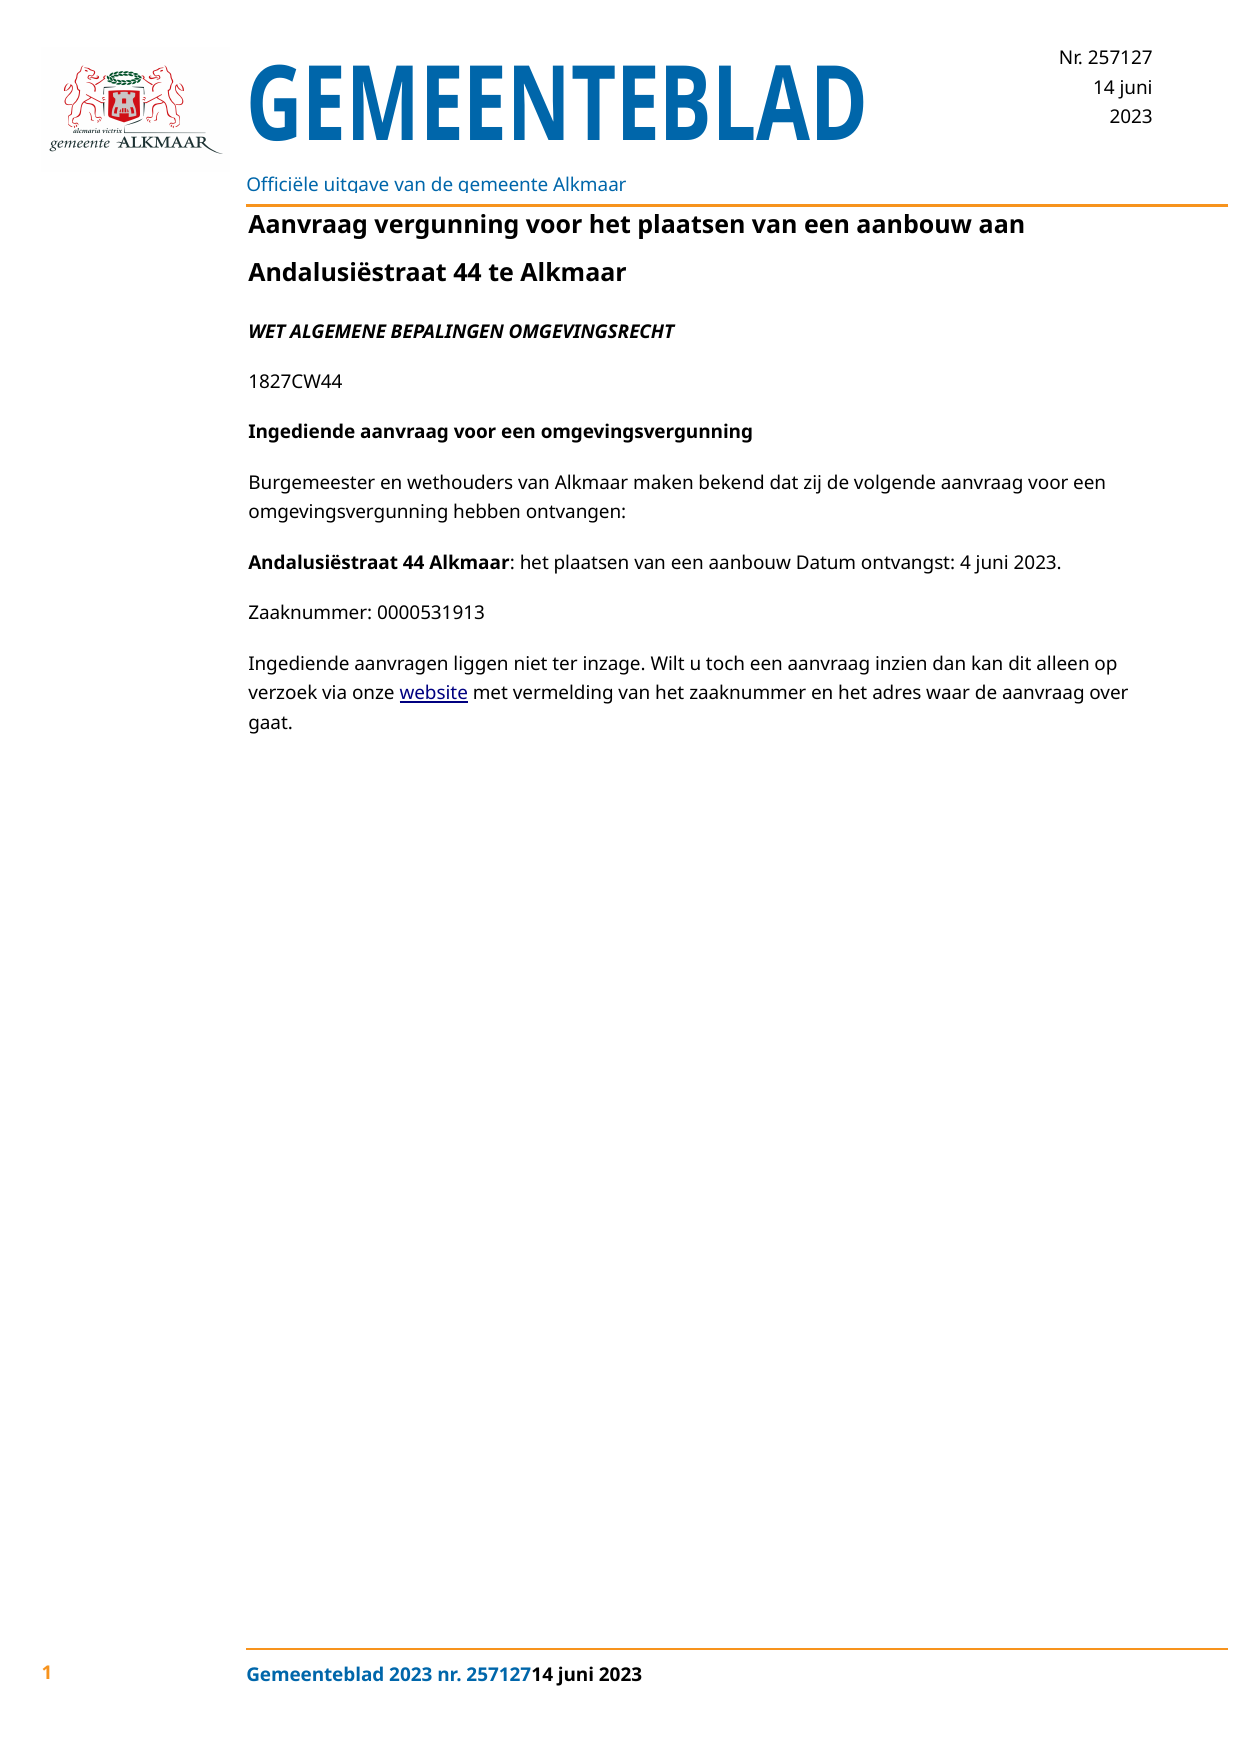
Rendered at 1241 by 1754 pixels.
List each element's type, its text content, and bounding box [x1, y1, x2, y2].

text WET ALGEMENE BEPALINGEN OMGEVINGSRECHT [248, 318, 1152, 344]
text 1827CW44 [248, 368, 1152, 394]
text Ingediende aanvraag voor een omgevingsvergunning [248, 419, 1152, 444]
text Aanvraag vergunning voor het plaatsen van een aanbouw aan Andalusiëstraat 44 te Alkmaar [248, 207, 1152, 288]
picture [41, 47, 231, 172]
text Andalusiëstraat 44 Alkmaar: het plaatsen van een aanbouw Datum ontvangst: 4 juni 2023. [248, 549, 1152, 575]
text Zaaknummer: 0000531913 [248, 599, 1152, 625]
text Ingediende aanvragen liggen niet ter inzage. Wilt u toch een aanvraag inzien dan kan dit alleen op verzoek via onze website met vermelding van het zaaknummer en het adres waar de aanvraag over gaat. [248, 650, 1152, 735]
text Burgemeester en wethouders van Alkmaar maken bekend dat zij de volgende aanvraag voor een omgevingsvergunning hebben ontvangen: [248, 469, 1152, 524]
